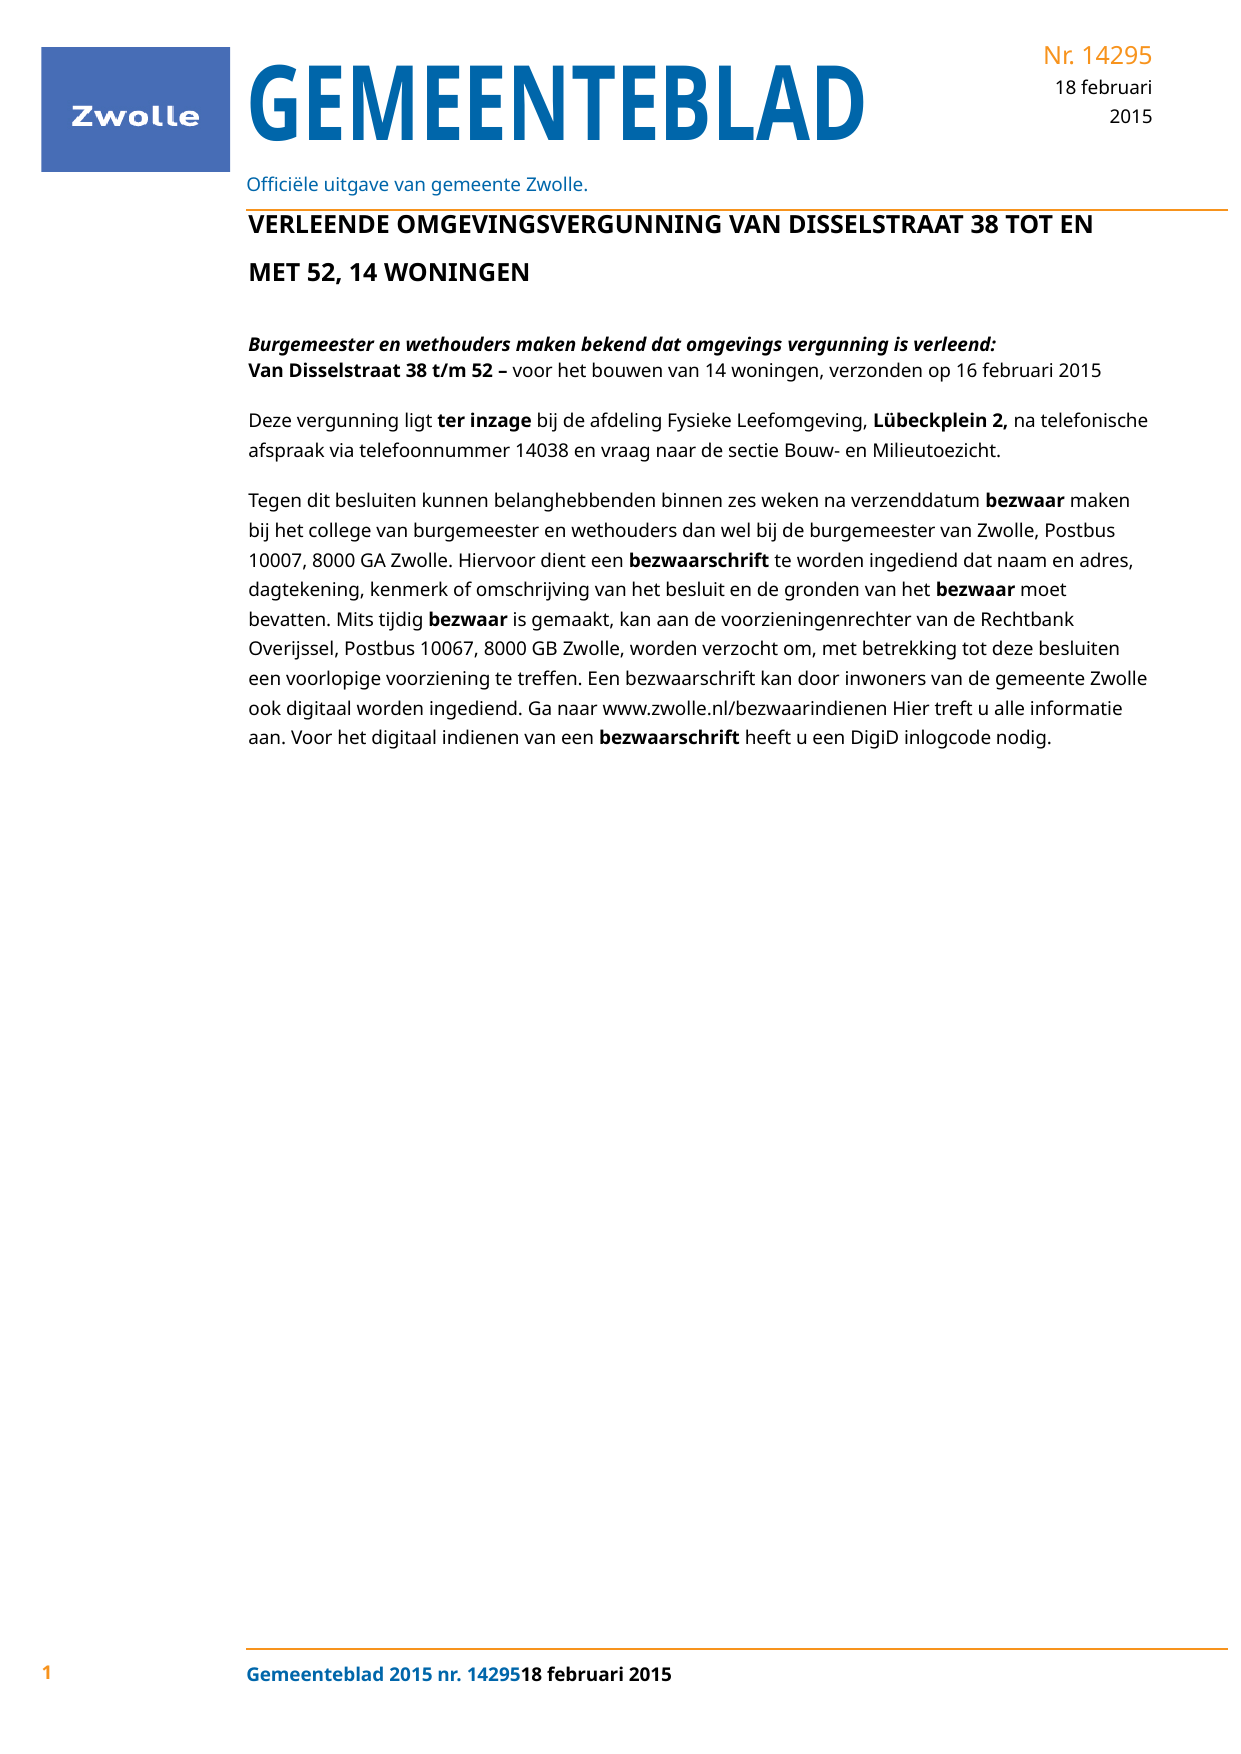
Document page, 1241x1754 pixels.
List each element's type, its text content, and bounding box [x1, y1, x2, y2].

text VERLEENDE OMGEVINGSVERGUNNING VAN DISSELSTRAAT 38 TOT EN MET 52, 14 WONINGEN [248, 211, 1152, 288]
text Tegen dit besluiten kunnen belanghebbenden binnen zes weken na verzenddatum bezwaar maken bij het college van burgemeester en wethouders dan wel bij de burgemeester van Zwolle, Postbus 10007, 8000 GA Zwolle. Hiervoor dient een bezwaarschrift te worden ingediend dat naam en adres, dagtekening, kenmerk of omschrijving van het besluit en de gronden van het bezwaar moet bevatten. Mits tijdig bezwaar is gemaakt, kan aan de voorzieningenrechter van de Rechtbank Overijssel, Postbus 10067, 8000 GB Zwolle, worden verzocht om, met betrekking tot deze besluiten een voorlopige voorziening te treffen. Een bezwaarschrift kan door inwoners van de gemeente Zwolle ook digitaal worden ingediend. Ga naar www.zwolle.nl/bezwaarindienen Hier treft u alle informatie aan. Voor het digitaal indienen van een bezwaarschrift heeft u een DigiD inlogcode nodig. [248, 488, 1152, 750]
text Deze vergunning ligt ter inzage bij de afdeling Fysieke Leefomgeving, Lübeckplein 2, na telefonische afspraak via telefoonnummer 14038 en vraag naar de sectie Bouw- en Milieutoezicht. [248, 408, 1152, 463]
text Burgemeester en wethouders maken bekend dat omgevings vergunning is verleend: [248, 331, 1152, 357]
picture [41, 47, 231, 172]
text Van Disselstraat 38 t/m 52 – voor het bouwen van 14 woningen, verzonden op 16 februari 2015 [248, 357, 1152, 383]
